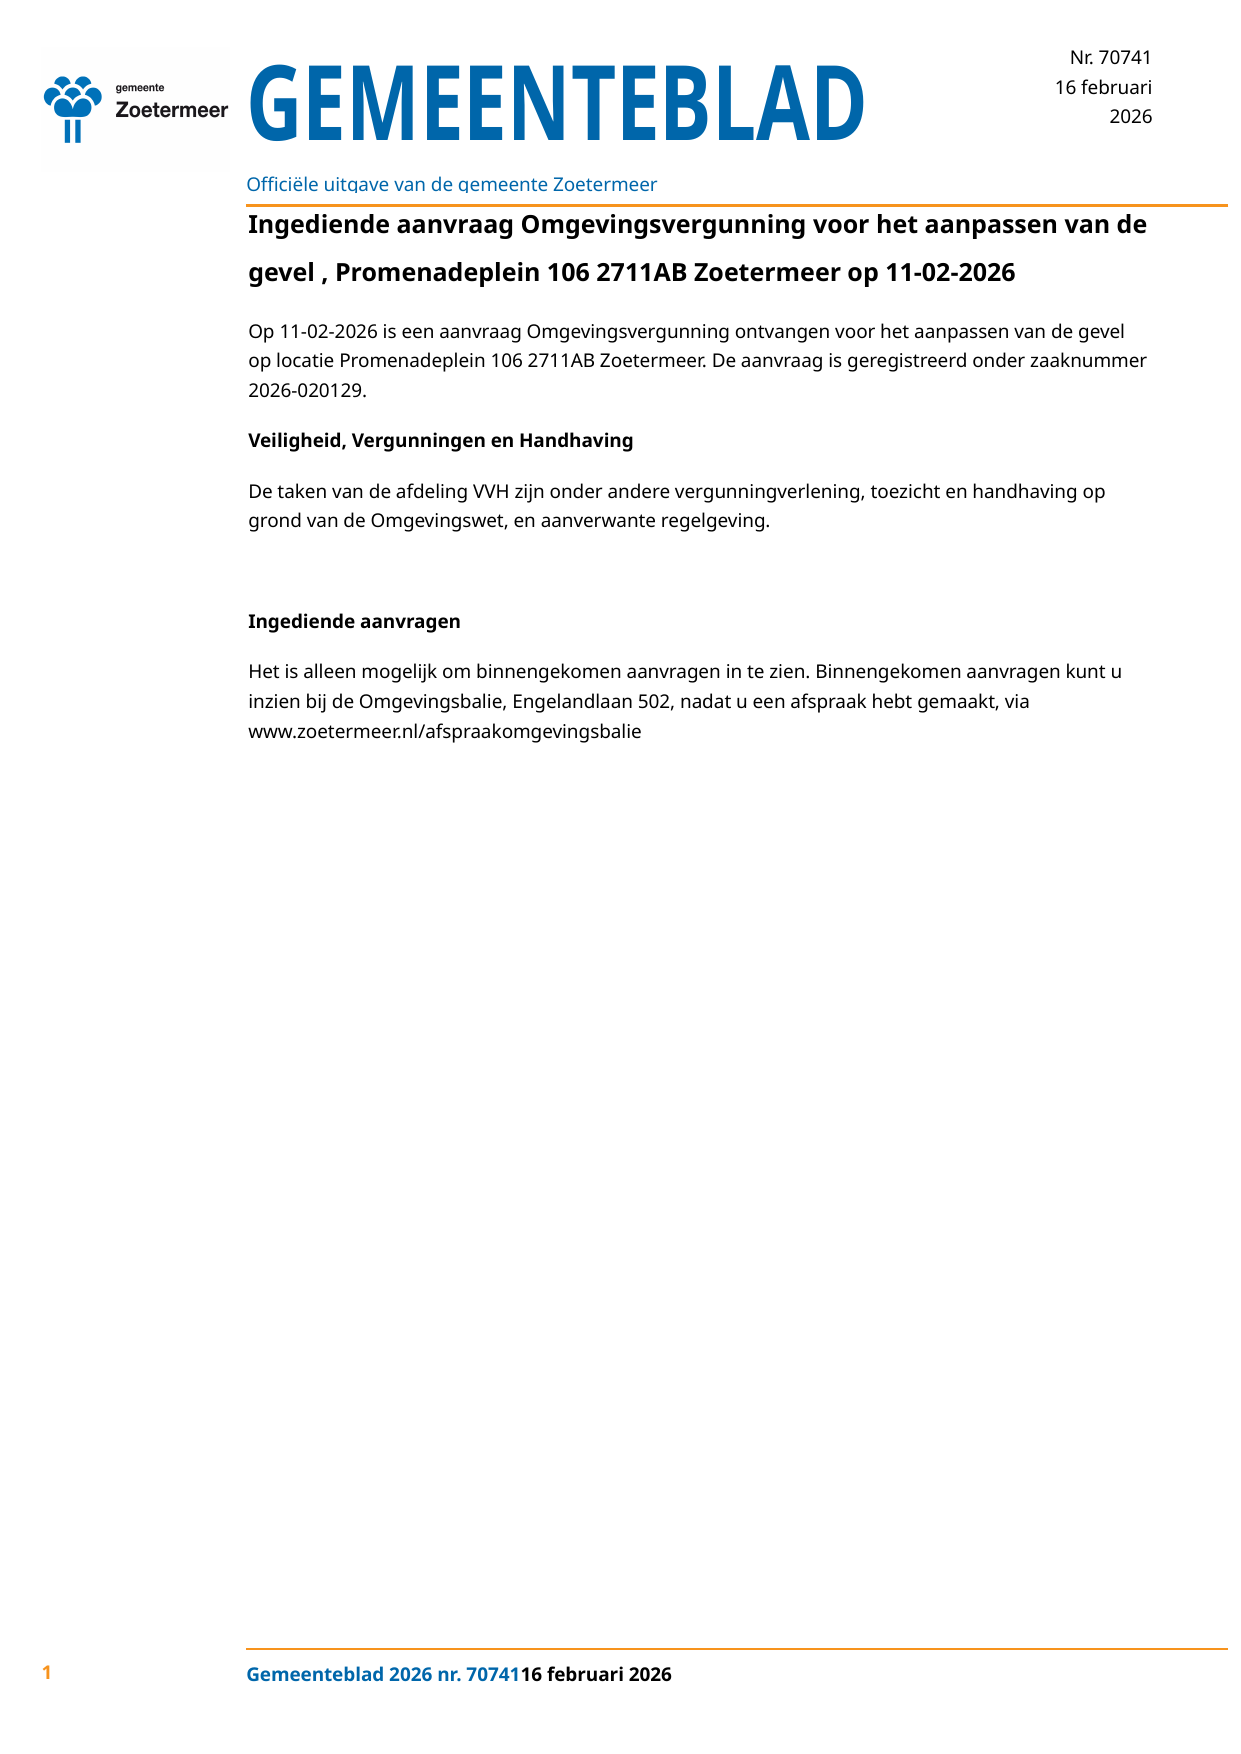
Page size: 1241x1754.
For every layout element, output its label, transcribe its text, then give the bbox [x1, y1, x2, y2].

text Ingediende aanvraag Omgevingsvergunning voor het aanpassen van de gevel , Promenadeplein 106 2711AB Zoetermeer op 11-02-2026 [248, 207, 1152, 288]
text De taken van de afdeling VVH zijn onder andere vergunningverlening, toezicht en handhaving op grond van de Omgevingswet, en aanverwante regelgeving. [248, 478, 1152, 533]
picture [41, 47, 231, 172]
text Op 11-02-2026 is een aanvraag Omgevingsvergunning ontvangen voor het aanpassen van de gevel op locatie Promenadeplein 106 2711AB Zoetermeer. De aanvraag is geregistreerd onder zaaknummer 2026-020129. [248, 318, 1152, 403]
text Ingediende aanvragen [248, 608, 1152, 634]
text Het is alleen mogelijk om binnengekomen aanvragen in te zien. Binnengekomen aanvragen kunt u inzien bij de Omgevingsbalie, Engelandlaan 502, nadat u een afspraak hebt gemaakt, via www.zoetermeer.nl/afspraakomgevingsbalie [248, 659, 1152, 744]
text Veiligheid, Vergunningen en Handhaving [248, 427, 1152, 453]
